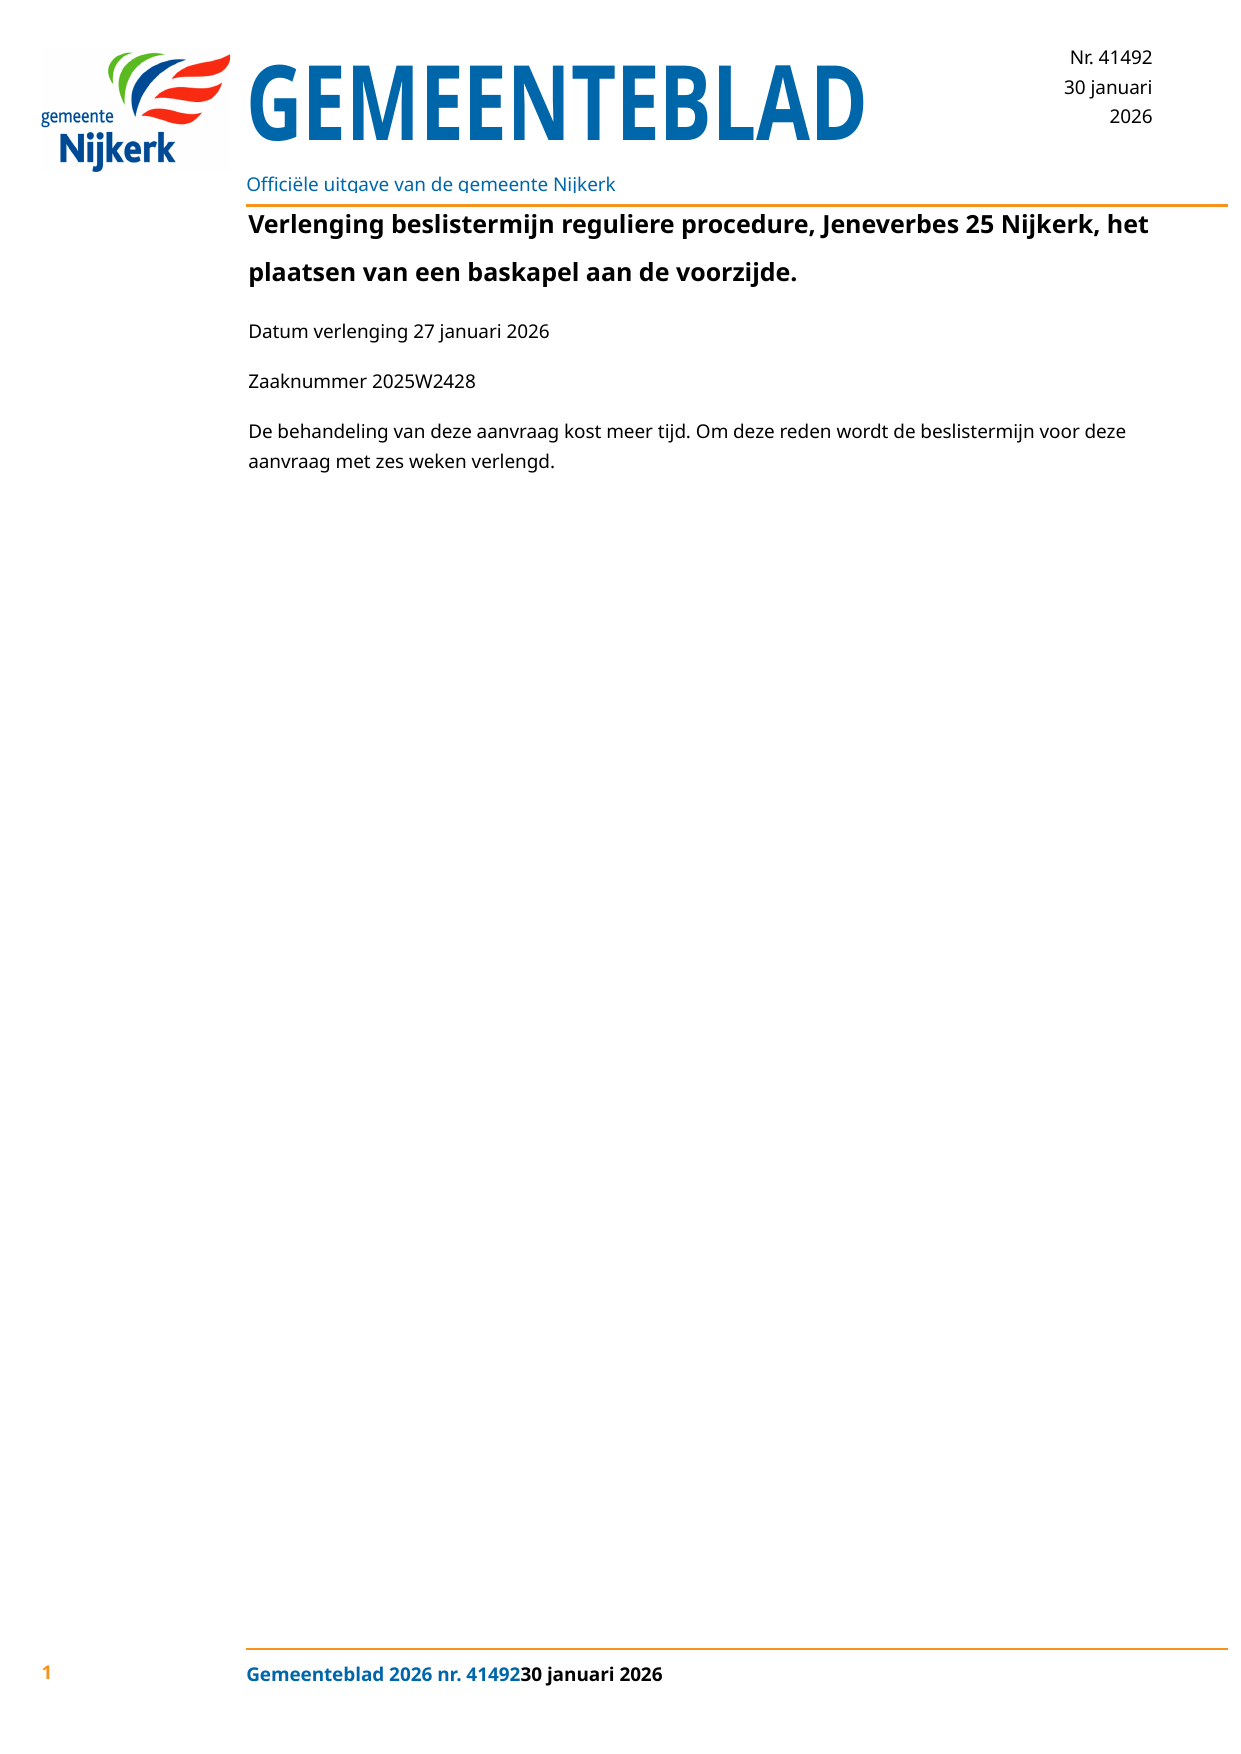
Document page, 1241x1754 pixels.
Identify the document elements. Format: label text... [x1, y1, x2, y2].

text De behandeling van deze aanvraag kost meer tijd. Om deze reden wordt de beslistermijn voor deze aanvraag met zes weken verlengd. [248, 419, 1152, 474]
text Verlenging beslistermijn reguliere procedure, Jeneverbes 25 Nijkerk, het plaatsen van een baskapel aan de voorzijde. [248, 207, 1152, 288]
text Zaaknummer 2025W2428 [248, 368, 1152, 394]
picture [41, 47, 231, 172]
text Datum verlenging 27 januari 2026 [248, 318, 1152, 344]
